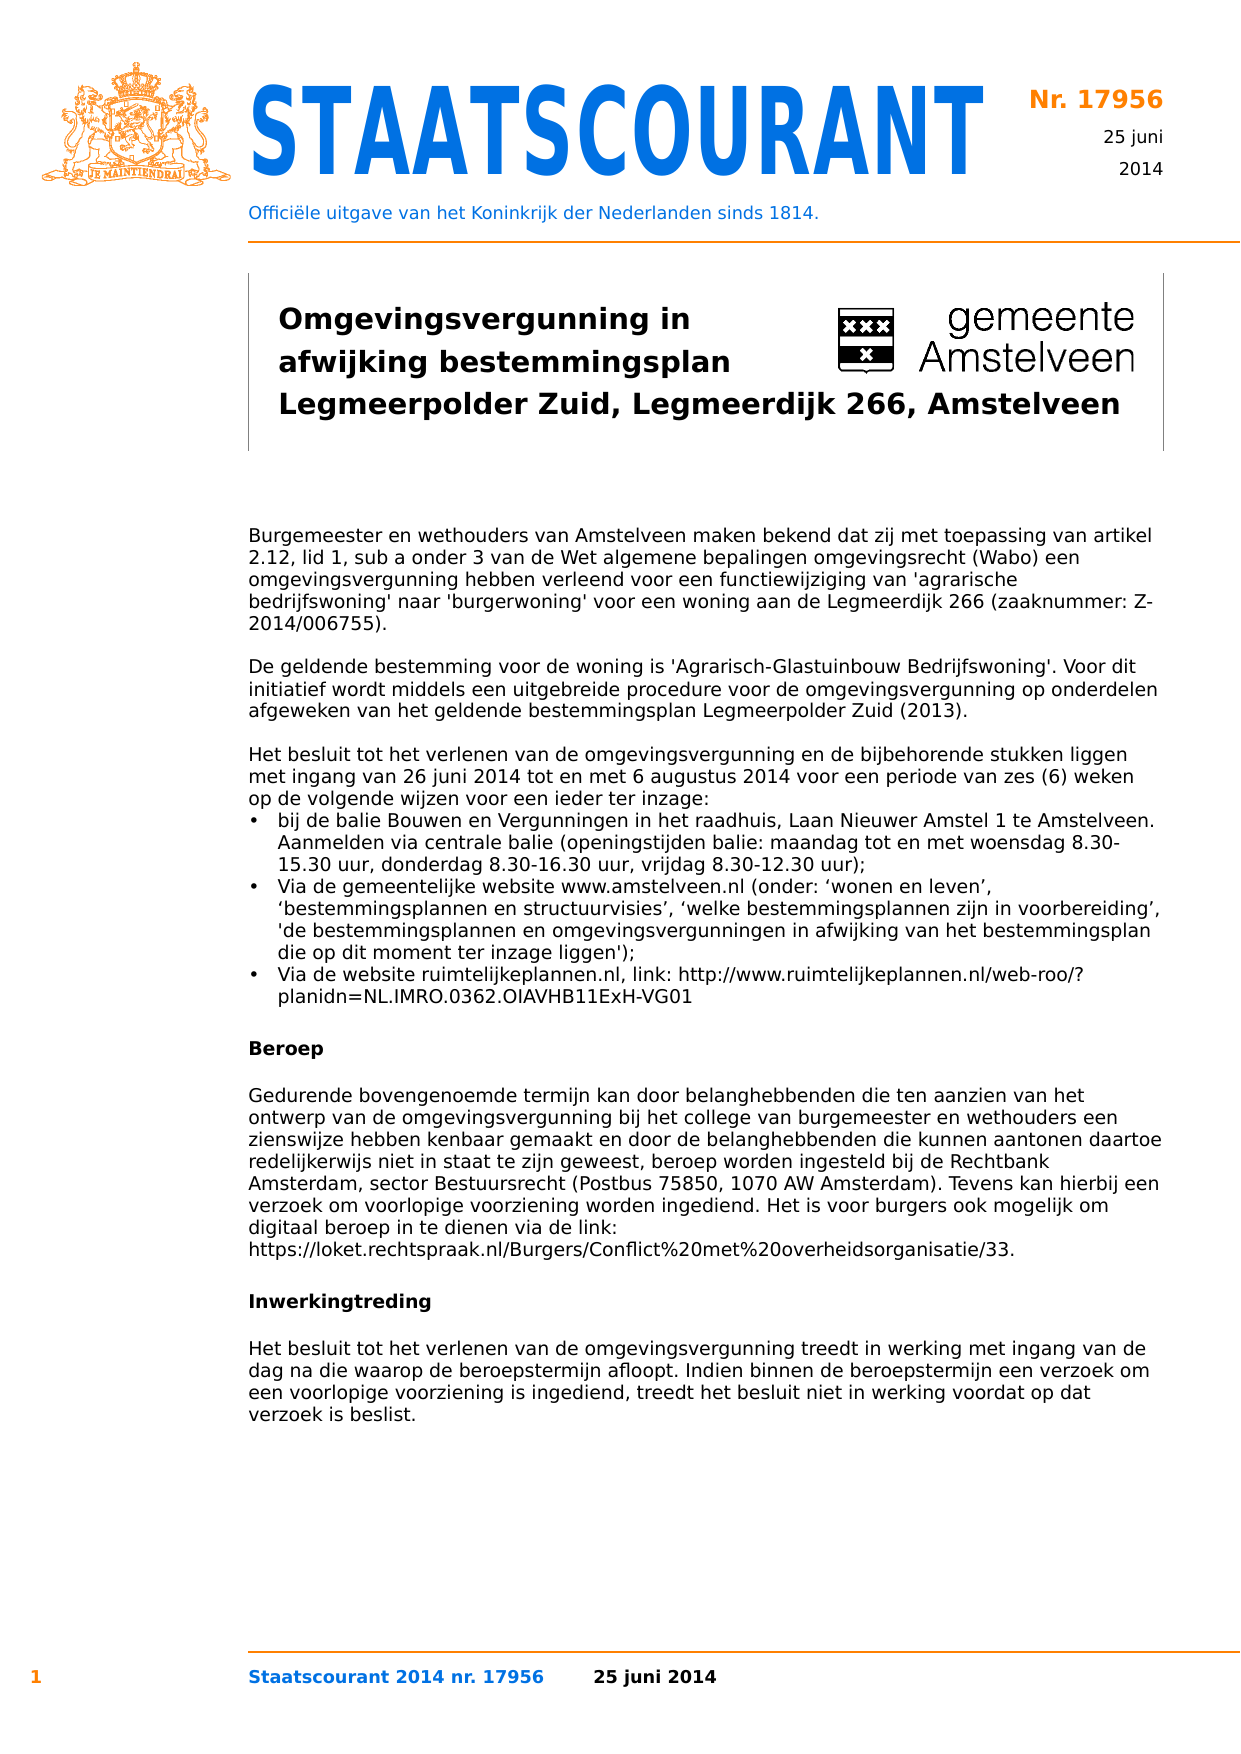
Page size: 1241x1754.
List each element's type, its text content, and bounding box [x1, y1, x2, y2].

subtitle Beroep [248, 1038, 1163, 1060]
table_header Nr. 17956 [998, 62, 1240, 121]
picture [41, 62, 231, 186]
text Burgemeester en wethouders van Amstelveen maken bekend dat zij met toepassing van artikel 2.12, lid 1, sub a onder 3 van de Wet algemene bepalingen omgevingsrecht (Wabo) een omgevingsvergunning hebben verleend voor een functiewijziging van 'agrarische bedrijfswoning' naar 'burgerwoning' voor een woning aan de Legmeerdijk 266 (zaaknummer: Z-2014/006755). [248, 525, 1163, 634]
table_cell Officiële uitgave van het Koninkrijk der Nederlanden sinds 1814. [248, 203, 1240, 241]
text • Via de gemeentelijke website www.amstelveen.nl (onder: ‘wonen en leven’, ‘bestemmingsplannen en structuurvisies’, ‘welke bestemmingsplannen zijn in voorbereiding’, 'de bestemmingsplannen en omgevingsvergunningen in afwijking van het bestemmingsplan die op dit moment ter inzage liggen'); [248, 876, 1163, 964]
subtitle Inwerkingtreding [248, 1291, 1163, 1313]
text • Via de website ruimtelijkeplannen.nl, link: http://www.ruimtelijkeplannen.nl/web-roo/?planidn=NL.IMRO.0362.OIAVHB11ExH-VG01 [248, 964, 1163, 1008]
subtitle Omgevingsvergunning in afwijking bestemmingsplan Legmeerpolder Zuid, Legmeerdijk 266, Amstelveen [249, 273, 1163, 451]
text Het besluit tot het verlenen van de omgevingsvergunning en de bijbehorende stukken liggen met ingang van 26 juni 2014 tot en met 6 augustus 2014 voor een periode van zes (6) weken op de volgende wijzen voor een ieder ter inzage: [248, 744, 1163, 810]
table_cell 25 juni [998, 121, 1240, 153]
text De geldende bestemming voor de woning is 'Agrarisch-Glastuinbouw Bedrijfswoning'. Voor dit initiatief wordt middels een uitgebreide procedure voor de omgevingsvergunning op onderdelen afgeweken van het geldende bestemmingsplan Legmeerpolder Zuid (2013). [248, 656, 1163, 722]
table_cell 2014 [998, 153, 1240, 203]
table_header [25, 62, 248, 241]
text Het besluit tot het verlenen van de omgevingsvergunning treedt in werking met ingang van de dag na die waarop de beroepstermijn afloopt. Indien binnen de beroepstermijn een verzoek om een voorlopige voorziening is ingediend, treedt het besluit niet in werking voordat op dat verzoek is beslist. [248, 1338, 1163, 1426]
text • bij de balie Bouwen en Vergunningen in het raadhuis, Laan Nieuwer Amstel 1 te Amstelveen. Aanmelden via centrale balie (openingstijden balie: maandag tot en met woensdag 8.30-15.30 uur, donderdag 8.30-16.30 uur, vrijdag 8.30-12.30 uur); [248, 810, 1163, 876]
text Gedurende bovengenoemde termijn kan door belanghebbenden die ten aanzien van het ontwerp van de omgevingsvergunning bij het college van burgemeester en wethouders een zienswijze hebben kenbaar gemaakt en door de belanghebbenden die kunnen aantonen daartoe redelijkerwijs niet in staat te zijn geweest, beroep worden ingesteld bij de Rechtbank Amsterdam, sector Bestuursrecht (Postbus 75850, 1070 AW Amsterdam). Tevens kan hierbij een verzoek om voorlopige voorziening worden ingediend. Het is voor burgers ook mogelijk om digitaal beroep in te dienen via de link: [248, 1085, 1163, 1239]
picture [838, 302, 1134, 374]
table_header STAATSCOURANT [248, 62, 998, 203]
text https://loket.rechtspraak.nl/Burgers/Conflict%20met%20overheidsorganisatie/33. [248, 1239, 1163, 1261]
